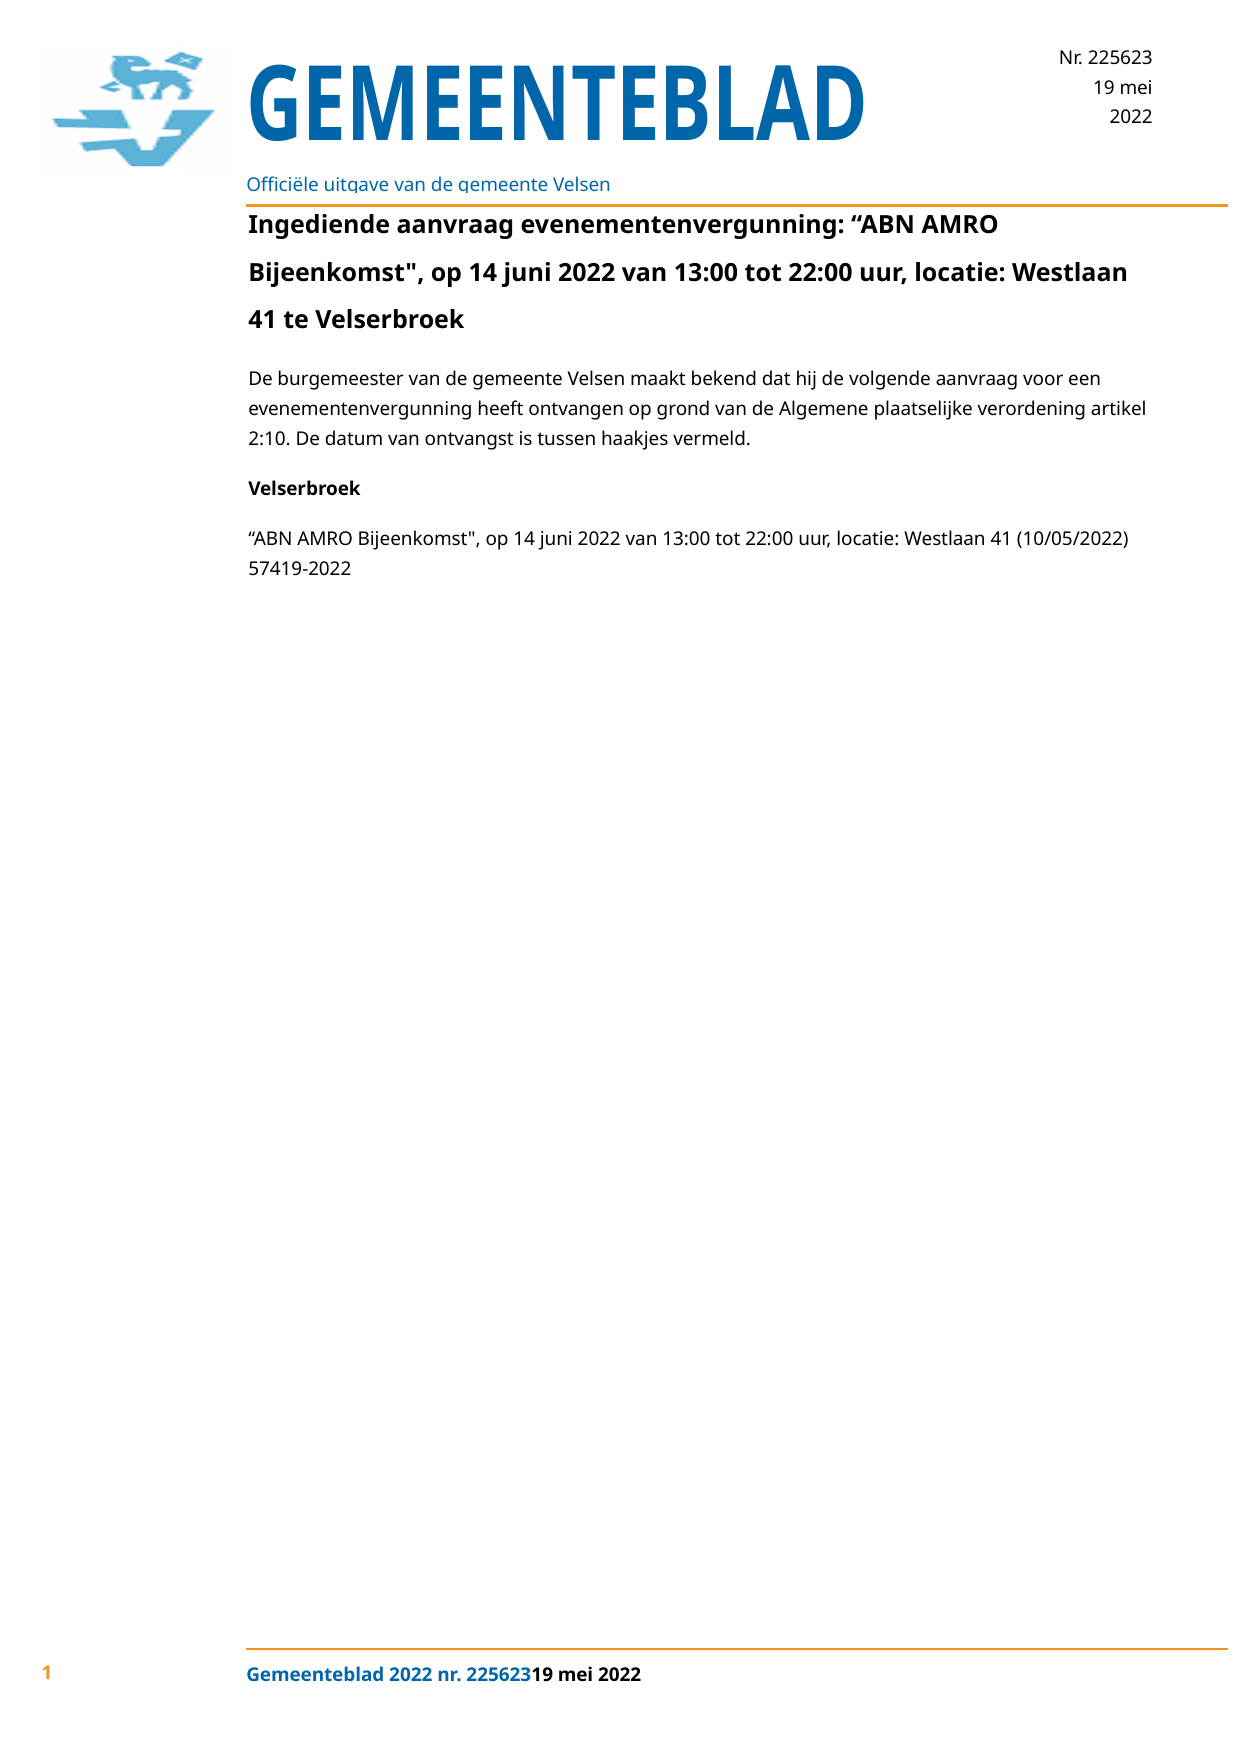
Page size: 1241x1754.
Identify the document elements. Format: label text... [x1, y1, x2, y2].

text Ingediende aanvraag evenementenvergunning: “ABN AMRO Bijeenkomst", op 14 juni 2022 van 13:00 tot 22:00 uur, locatie: Westlaan 41 te Velserbroek [248, 207, 1152, 336]
text De burgemeester van de gemeente Velsen maakt bekend dat hij de volgende aanvraag voor een evenementenvergunning heeft ontvangen op grond van de Algemene plaatselijke verordening artikel 2:10. De datum van ontvangst is tussen haakjes vermeld. [248, 366, 1152, 450]
picture [41, 47, 231, 172]
text Velserbroek [248, 475, 1152, 501]
text “ABN AMRO Bijeenkomst", op 14 juni 2022 van 13:00 tot 22:00 uur, locatie: Westlaan 41 (10/05/2022) 57419-2022 [248, 526, 1152, 581]
